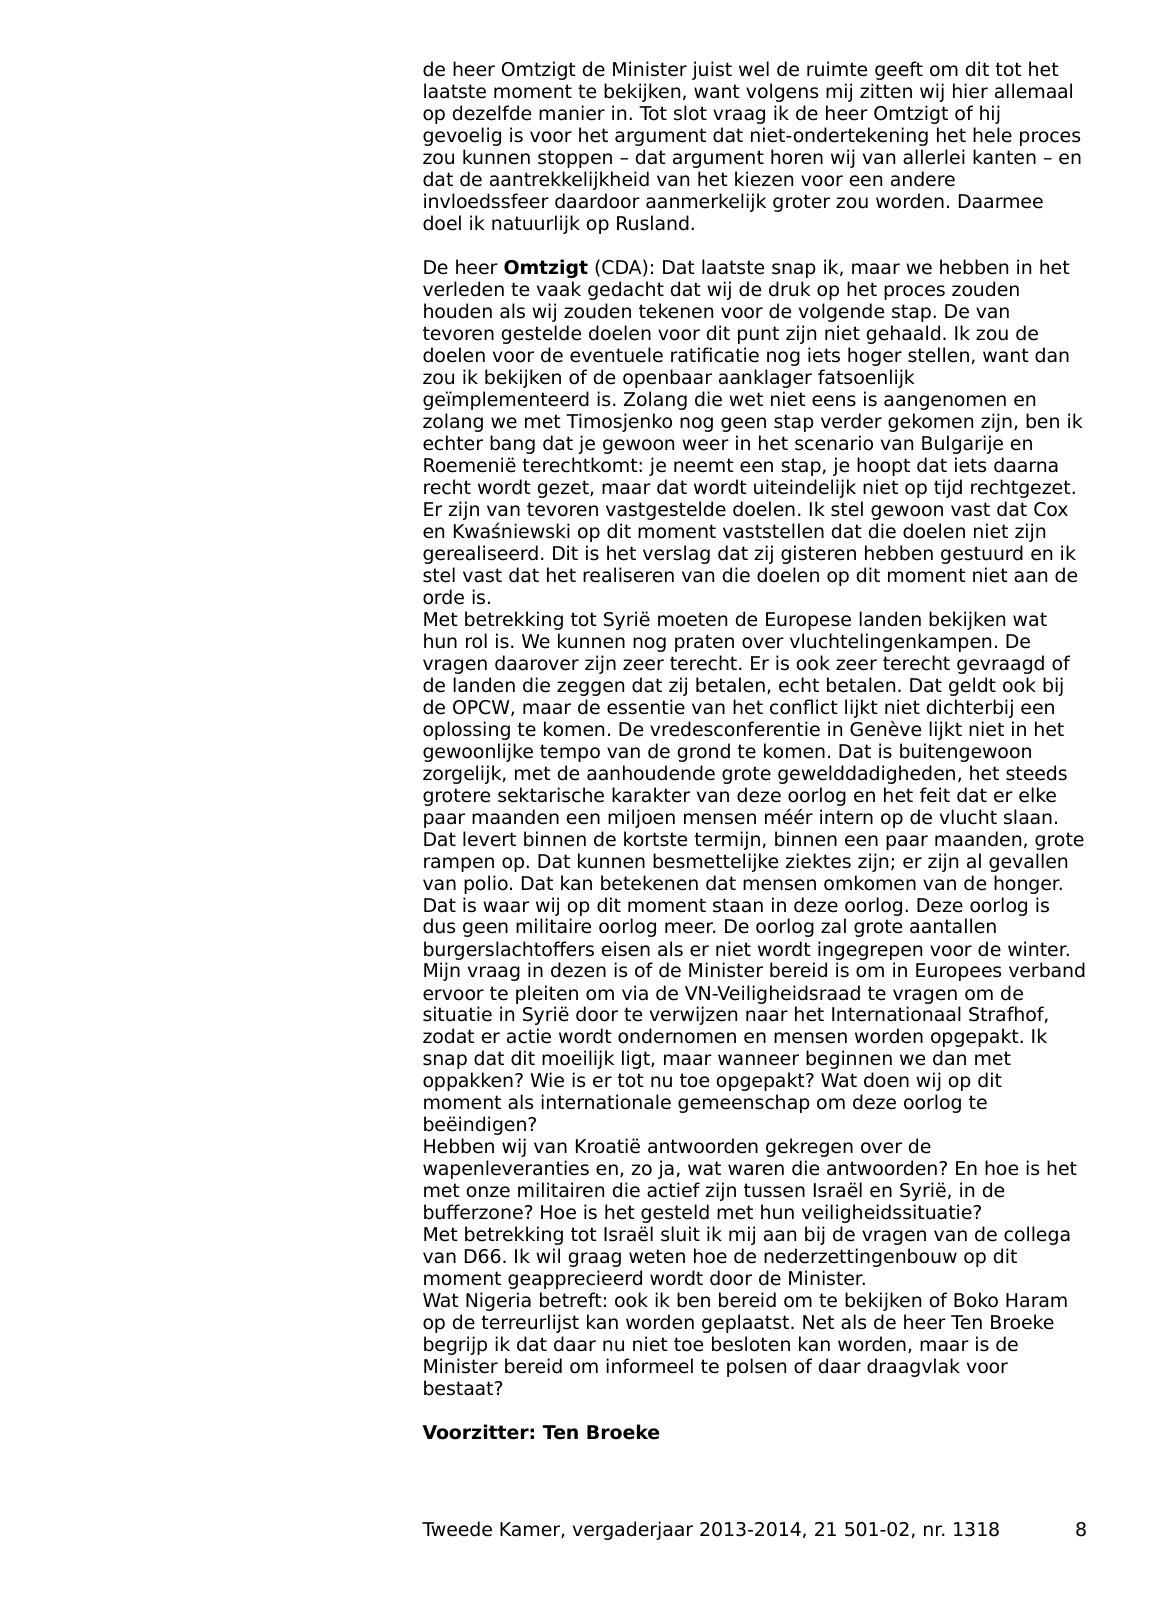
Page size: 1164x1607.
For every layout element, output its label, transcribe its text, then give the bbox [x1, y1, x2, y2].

text Voorzitter: Ten Broeke [422, 1422, 1087, 1444]
text de heer Omtzigt de Minister juist wel de ruimte geeft om dit tot het laatste moment te bekijken, want volgens mij zitten wij hier allemaal op dezelfde manier in. Tot slot vraag ik de heer Omtzigt of hij gevoelig is voor het argument dat niet-ondertekening het hele proces zou kunnen stoppen – dat argument horen wij van allerlei kanten – en dat de aantrekkelijkheid van het kiezen voor een andere invloedssfeer daardoor aanmerkelijk groter zou worden. Daarmee doel ik natuurlijk op Rusland. [422, 59, 1087, 235]
text Hebben wij van Kroatië antwoorden gekregen over de wapenleveranties en, zo ja, wat waren die antwoorden? En hoe is het met onze militairen die actief zijn tussen Israël en Syrië, in de bufferzone? Hoe is het gesteld met hun veiligheidssituatie? [422, 1136, 1087, 1224]
text Met betrekking tot Syrië moeten de Europese landen bekijken wat hun rol is. We kunnen nog praten over vluchtelingenkampen. De vragen daarover zijn zeer terecht. Er is ook zeer terecht gevraagd of de landen die zeggen dat zij betalen, echt betalen. Dat geldt ook bij de OPCW, maar de essentie van het conflict lijkt niet dichterbij een oplossing te komen. De vredesconferentie in Genève lijkt niet in het gewoonlijke tempo van de grond te komen. Dat is buitengewoon zorgelijk, met de aanhoudende grote gewelddadigheden, het steeds grotere sektarische karakter van deze oorlog en het feit dat er elke paar maanden een miljoen mensen méér intern op de vlucht slaan. Dat levert binnen de kortste termijn, binnen een paar maanden, grote rampen op. Dat kunnen besmettelijke ziektes zijn; er zijn al gevallen van polio. Dat kan betekenen dat mensen omkomen van de honger. Dat is waar wij op dit moment staan in deze oorlog. Deze oorlog is dus geen militaire oorlog meer. De oorlog zal grote aantallen burgerslachtoffers eisen als er niet wordt ingegrepen voor de winter. Mijn vraag in dezen is of de Minister bereid is om in Europees verband ervoor te pleiten om via de VN-Veiligheidsraad te vragen om de situatie in Syrië door te verwijzen naar het Internationaal Strafhof, zodat er actie wordt ondernomen en mensen worden opgepakt. Ik snap dat dit moeilijk ligt, maar wanneer beginnen we dan met oppakken? Wie is er tot nu toe opgepakt? Wat doen wij op dit moment als internationale gemeenschap om deze oorlog te beëindigen? [422, 609, 1087, 1136]
text Wat Nigeria betreft: ook ik ben bereid om te bekijken of Boko Haram op de terreurlijst kan worden geplaatst. Net als de heer Ten Broeke begrijp ik dat daar nu niet toe besloten kan worden, maar is de Minister bereid om informeel te polsen of daar draagvlak voor bestaat? [422, 1290, 1087, 1400]
text Met betrekking tot Israël sluit ik mij aan bij de vragen van de collega van D66. Ik wil graag weten hoe de nederzettingenbouw op dit moment geapprecieerd wordt door de Minister. [422, 1224, 1087, 1290]
text De heer Omtzigt (CDA): Dat laatste snap ik, maar we hebben in het verleden te vaak gedacht dat wij de druk op het proces zouden houden als wij zouden tekenen voor de volgende stap. De van tevoren gestelde doelen voor dit punt zijn niet gehaald. Ik zou de doelen voor de eventuele ratificatie nog iets hoger stellen, want dan zou ik bekijken of de openbaar aanklager fatsoenlijk geïmplementeerd is. Zolang die wet niet eens is aangenomen en zolang we met Timosjenko nog geen stap verder gekomen zijn, ben ik echter bang dat je gewoon weer in het scenario van Bulgarije en Roemenië terechtkomt: je neemt een stap, je hoopt dat iets daarna recht wordt gezet, maar dat wordt uiteindelijk niet op tijd rechtgezet. Er zijn van tevoren vastgestelde doelen. Ik stel gewoon vast dat Cox en Kwaśniewski op dit moment vaststellen dat die doelen niet zijn gerealiseerd. Dit is het verslag dat zij gisteren hebben gestuurd en ik stel vast dat het realiseren van die doelen op dit moment niet aan de orde is. [422, 257, 1087, 609]
